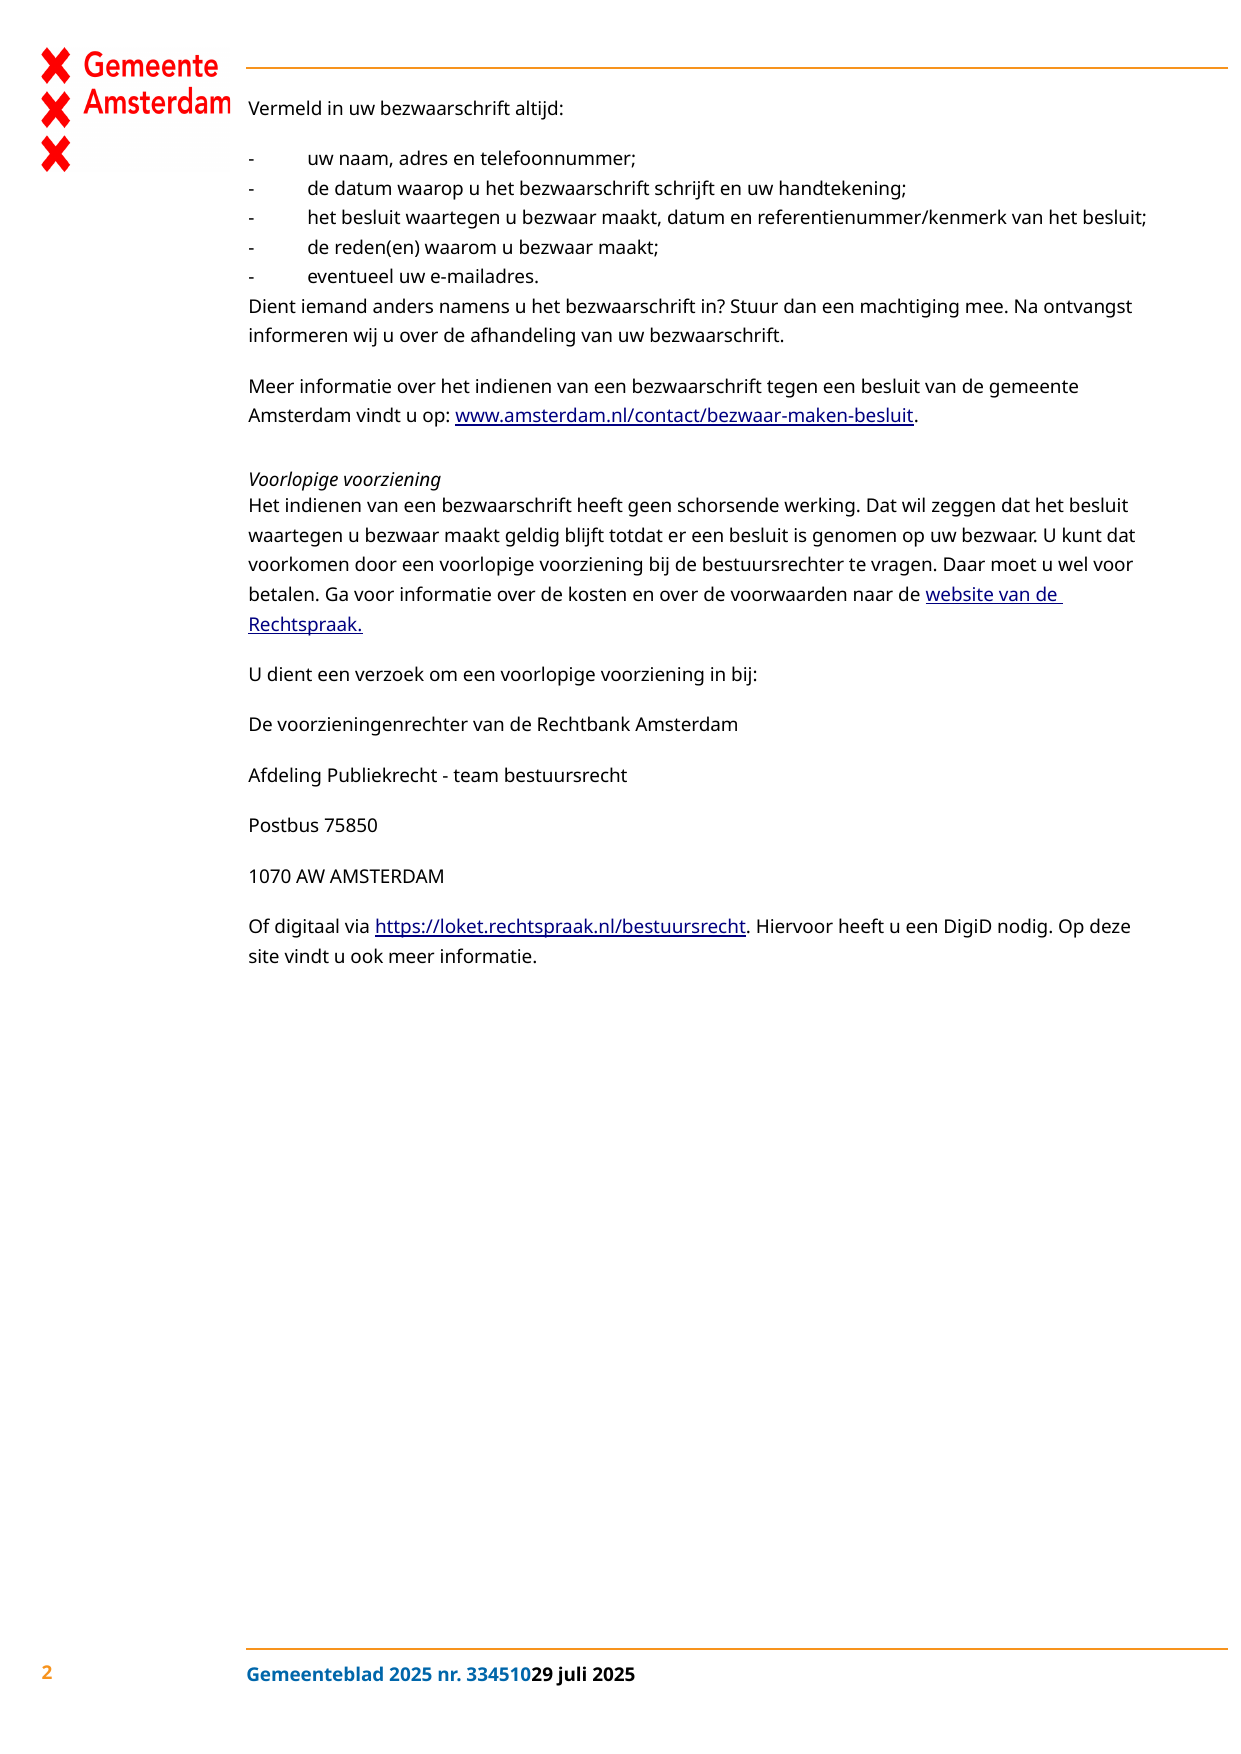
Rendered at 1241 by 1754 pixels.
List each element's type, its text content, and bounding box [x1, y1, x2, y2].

list uw naam, adres en telefoonnummer; [248, 145, 1152, 171]
text Vermeld in uw bezwaarschrift altijd: [248, 95, 1152, 121]
text 1070 AW AMSTERDAM [248, 863, 1152, 888]
list eventueel uw e-mailadres. [248, 263, 1152, 289]
picture [41, 47, 231, 172]
text Afdeling Publiekrecht - team bestuursrecht [248, 762, 1152, 788]
text Dient iemand anders namens u het bezwaarschrift in? Stuur dan een machtiging mee. Na ontvangst informeren wij u over de afhandeling van uw bezwaarschrift. [248, 293, 1152, 348]
text Het indienen van een bezwaarschrift heeft geen schorsende werking. Dat wil zeggen dat het besluit waartegen u bezwaar maakt geldig blijft totdat er een besluit is genomen op uw bezwaar. U kunt dat voorkomen door een voorlopige voorziening bij de bestuursrechter te vragen. Daar moet u wel voor betalen. Ga voor informatie over de kosten en over de voorwaarden naar de website van de Rechtspraak. [248, 492, 1152, 636]
text Of digitaal via https://loket.rechtspraak.nl/bestuursrecht. Hiervoor heeft u een DigiD nodig. Op deze site vindt u ook meer informatie. [248, 913, 1152, 968]
list de datum waarop u het bezwaarschrift schrijft en uw handtekening; [248, 175, 1152, 201]
text Postbus 75850 [248, 812, 1152, 838]
text U dient een verzoek om een voorlopige voorziening in bij: [248, 661, 1152, 687]
text Voorlopige voorziening [248, 467, 1152, 492]
text De voorzieningenrechter van de Rechtbank Amsterdam [248, 712, 1152, 737]
text Meer informatie over het indienen van een bezwaarschrift tegen een besluit van de gemeente Amsterdam vindt u op: www.amsterdam.nl/contact/bezwaar-maken-besluit. [248, 373, 1152, 428]
list het besluit waartegen u bezwaar maakt, datum en referentienummer/kenmerk van het besluit; [248, 204, 1152, 230]
list de reden(en) waarom u bezwaar maakt; [248, 234, 1152, 260]
